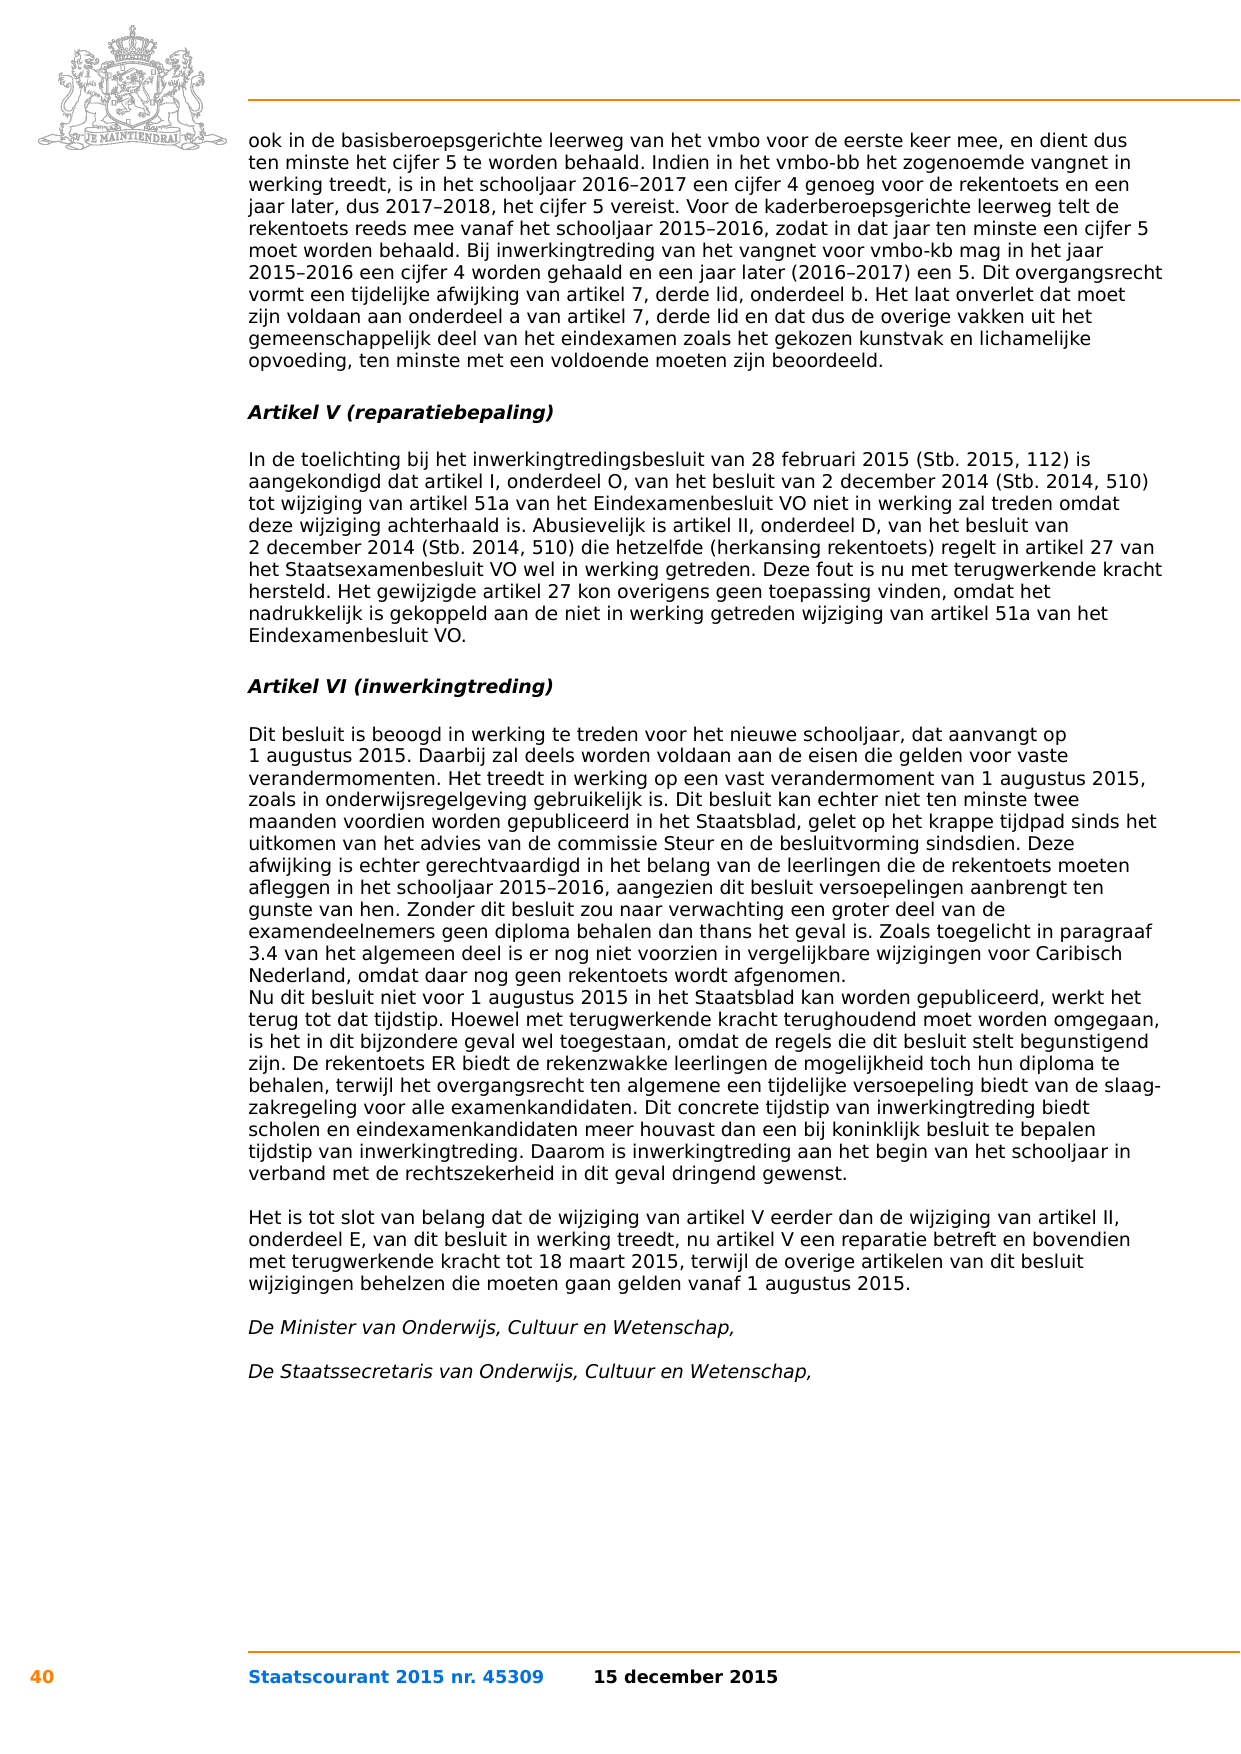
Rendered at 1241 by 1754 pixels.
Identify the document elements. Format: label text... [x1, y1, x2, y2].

subtitle Artikel VI (inwerkingtreding) [248, 676, 1163, 698]
text In de toelichting bij het inwerkingtredingsbesluit van 28 februari 2015 (Stb. 2015, 112) is aangekondigd dat artikel I, onderdeel O, van het besluit van 2 december 2014 (Stb. 2014, 510) tot wijziging van artikel 51a van het Eindexamenbesluit VO niet in werking zal treden omdat deze wijziging achterhaald is. Abusievelijk is artikel II, onderdeel D, van het besluit van 2 december 2014 (Stb. 2014, 510) die hetzelfde (herkansing rekentoets) regelt in artikel 27 van het Staatsexamenbesluit VO wel in werking getreden. Deze fout is nu met terugwerkende kracht hersteld. Het gewijzigde artikel 27 kon overigens geen toepassing vinden, omdat het nadrukkelijk is gekoppeld aan de niet in werking getreden wijziging van artikel 51a van het Eindexamenbesluit VO. [248, 449, 1163, 646]
text Dit besluit is beoogd in werking te treden voor het nieuwe schooljaar, dat aanvangt op 1 augustus 2015. Daarbij zal deels worden voldaan aan de eisen die gelden voor vaste verandermomenten. Het treedt in werking op een vast verandermoment van 1 augustus 2015, zoals in onderwijsregelgeving gebruikelijk is. Dit besluit kan echter niet ten minste twee maanden voordien worden gepubliceerd in het Staatsblad, gelet op het krappe tijdpad sinds het uitkomen van het advies van de commissie Steur en de besluitvorming sindsdien. Deze afwijking is echter gerechtvaardigd in het belang van de leerlingen die de rekentoets moeten afleggen in het schooljaar 2015–2016, aangezien dit besluit versoepelingen aanbrengt ten gunste van hen. Zonder dit besluit zou naar verwachting een groter deel van de examendeelnemers geen diploma behalen dan thans het geval is. Zoals toegelicht in paragraaf 3.4 van het algemeen deel is er nog niet voorzien in vergelijkbare wijzigingen voor Caribisch Nederland, omdat daar nog geen rekentoets wordt afgenomen. [248, 723, 1163, 987]
text Nu dit besluit niet voor 1 augustus 2015 in het Staatsblad kan worden gepubliceerd, werkt het terug tot dat tijdstip. Hoewel met terugwerkende kracht terughoudend moet worden omgegaan, is het in dit bijzondere geval wel toegestaan, omdat de regels die dit besluit stelt begunstigend zijn. De rekentoets ER biedt de rekenzwakke leerlingen de mogelijkheid toch hun diploma te behalen, terwijl het overgangsrecht ten algemene een tijdelijke versoepeling biedt van de slaag-zakregeling voor alle examenkandidaten. Dit concrete tijdstip van inwerkingtreding biedt scholen en eindexamenkandidaten meer houvast dan een bij koninklijk besluit te bepalen tijdstip van inwerkingtreding. Daarom is inwerkingtreding aan het begin van het schooljaar in verband met de rechtszekerheid in dit geval dringend gewenst. [248, 987, 1163, 1185]
text De Staatssecretaris van Onderwijs, Cultuur en Wetenschap, [248, 1361, 1163, 1382]
text De Minister van Onderwijs, Cultuur en Wetenschap, [248, 1317, 1163, 1339]
text ook in de basisberoepsgerichte leerweg van het vmbo voor de eerste keer mee, en dient dus ten minste het cijfer 5 te worden behaald. Indien in het vmbo-bb het zogenoemde vangnet in werking treedt, is in het schooljaar 2016–2017 een cijfer 4 genoeg voor de rekentoets en een jaar later, dus 2017–2018, het cijfer 5 vereist. Voor de kaderberoepsgerichte leerweg telt de rekentoets reeds mee vanaf het schooljaar 2015–2016, zodat in dat jaar ten minste een cijfer 5 moet worden behaald. Bij inwerkingtreding van het vangnet voor vmbo-kb mag in het jaar 2015–2016 een cijfer 4 worden gehaald en een jaar later (2016–2017) een 5. Dit overgangsrecht vormt een tijdelijke afwijking van artikel 7, derde lid, onderdeel b. Het laat onverlet dat moet zijn voldaan aan onderdeel a van artikel 7, derde lid en dat dus de overige vakken uit het gemeenschappelijk deel van het eindexamen zoals het gekozen kunstvak en lichamelijke opvoeding, ten minste met een voldoende moeten zijn beoordeeld. [248, 130, 1163, 372]
subtitle Artikel V (reparatiebepaling) [248, 402, 1163, 424]
picture [38, 25, 227, 150]
text Het is tot slot van belang dat de wijziging van artikel V eerder dan de wijziging van artikel II, onderdeel E, van dit besluit in werking treedt, nu artikel V een reparatie betreft en bovendien met terugwerkende kracht tot 18 maart 2015, terwijl de overige artikelen van dit besluit wijzigingen behelzen die moeten gaan gelden vanaf 1 augustus 2015. [248, 1207, 1163, 1295]
